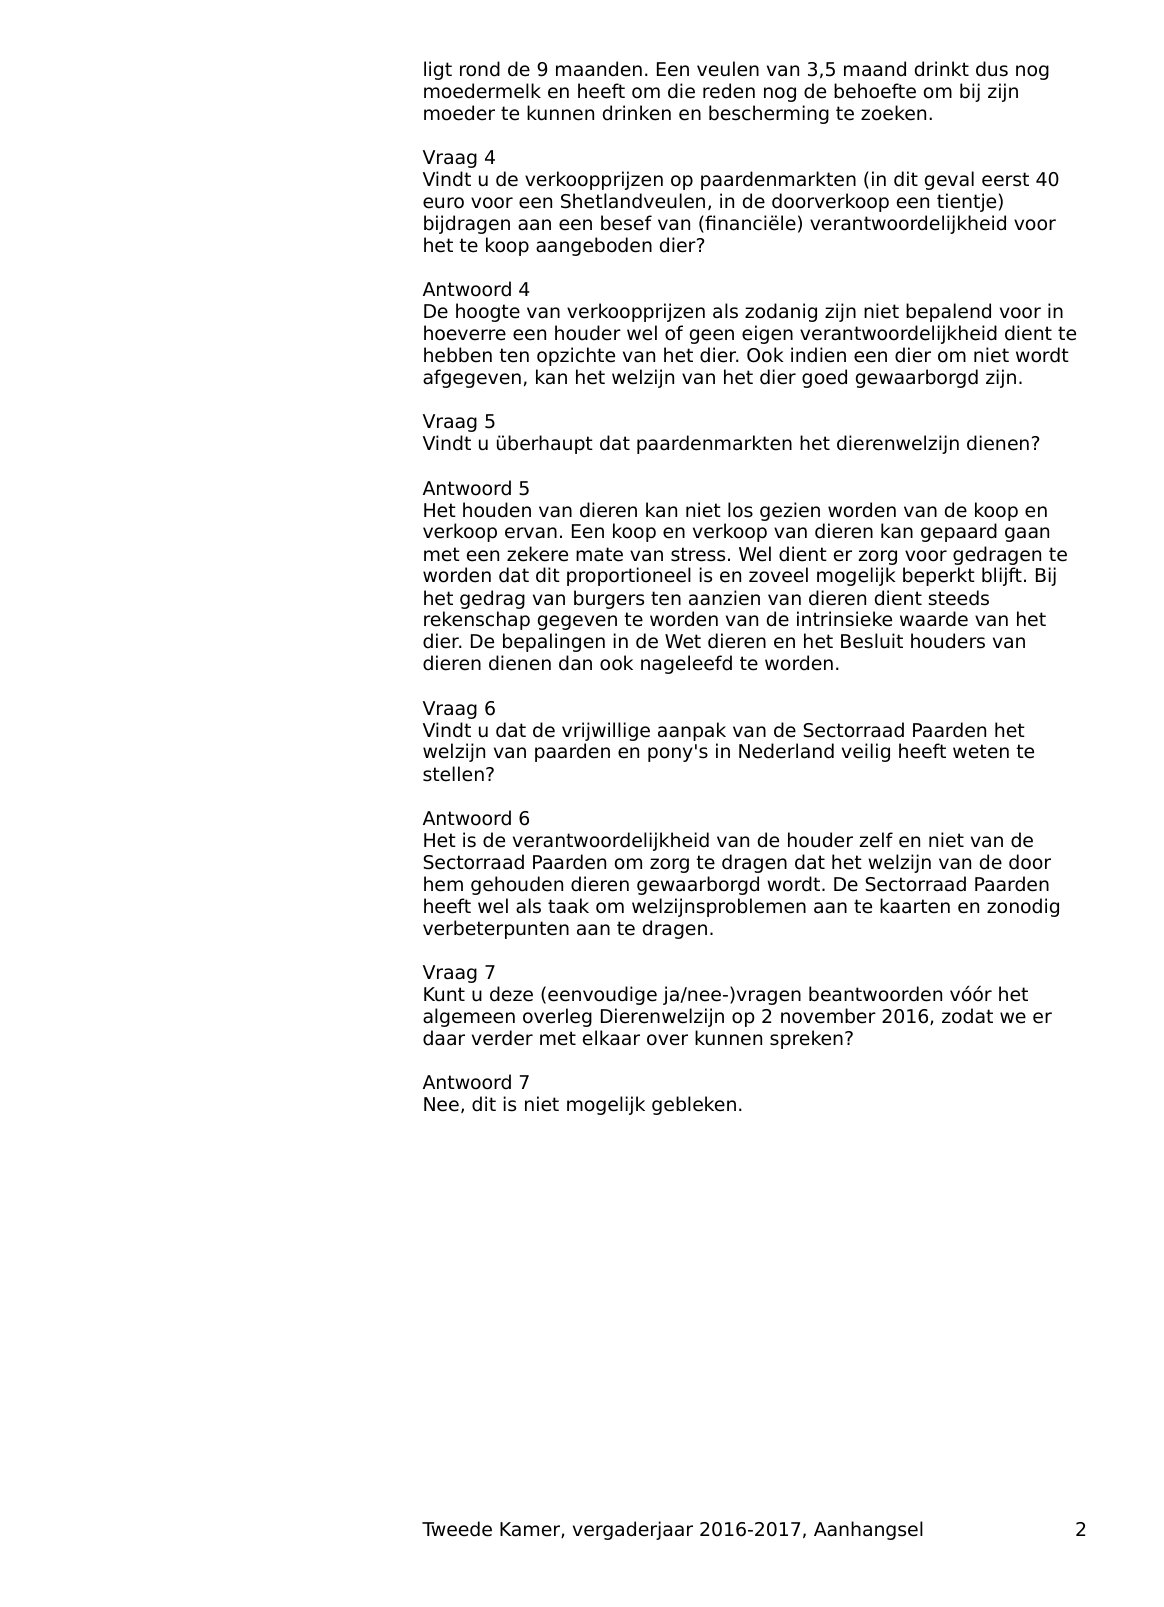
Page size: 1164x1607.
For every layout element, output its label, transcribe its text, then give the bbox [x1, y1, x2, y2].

text De hoogte van verkoopprijzen als zodanig zijn niet bepalend voor in hoeverre een houder wel of geen eigen verantwoordelijkheid dient te hebben ten opzichte van het dier. Ook indien een dier om niet wordt afgegeven, kan het welzijn van het dier goed gewaarborgd zijn. [422, 301, 1087, 389]
text Antwoord 6 [422, 808, 1087, 829]
text Vraag 4 [422, 147, 1087, 169]
text Vraag 5 [422, 411, 1087, 433]
text Antwoord 5 [422, 477, 1087, 499]
text Het is de verantwoordelijkheid van de houder zelf en niet van de Sectorraad Paarden om zorg te dragen dat het welzijn van de door hem gehouden dieren gewaarborgd wordt. De Sectorraad Paarden heeft wel als taak om welzijnsproblemen aan te kaarten en zonodig verbeterpunten aan te dragen. [422, 829, 1087, 939]
text Vindt u de verkoopprijzen op paardenmarkten (in dit geval eerst 40 euro voor een Shetlandveulen, in de doorverkoop een tientje) bijdragen aan een besef van (financiële) verantwoordelijkheid voor het te koop aangeboden dier? [422, 169, 1087, 257]
text Antwoord 7 [422, 1072, 1087, 1094]
text Het houden van dieren kan niet los gezien worden van de koop en verkoop ervan. Een koop en verkoop van dieren kan gepaard gaan met een zekere mate van stress. Wel dient er zorg voor gedragen te worden dat dit proportioneel is en zoveel mogelijk beperkt blijft. Bij het gedrag van burgers ten aanzien van dieren dient steeds rekenschap gegeven te worden van de intrinsieke waarde van het dier. De bepalingen in de Wet dieren en het Besluit houders van dieren dienen dan ook nageleefd te worden. [422, 499, 1087, 675]
text Vraag 6 [422, 697, 1087, 719]
text Antwoord 4 [422, 279, 1087, 301]
text Vraag 7 [422, 962, 1087, 984]
text Vindt u überhaupt dat paardenmarkten het dierenwelzijn dienen? [422, 433, 1087, 455]
text ligt rond de 9 maanden. Een veulen van 3,5 maand drinkt dus nog moedermelk en heeft om die reden nog de behoefte om bij zijn moeder te kunnen drinken en bescherming te zoeken. [422, 59, 1087, 125]
text Nee, dit is niet mogelijk gebleken. [422, 1094, 1087, 1116]
text Vindt u dat de vrijwillige aanpak van de Sectorraad Paarden het welzijn van paarden en pony's in Nederland veilig heeft weten te stellen? [422, 719, 1087, 785]
text Kunt u deze (eenvoudige ja/nee-)vragen beantwoorden vóór het algemeen overleg Dierenwelzijn op 2 november 2016, zodat we er daar verder met elkaar over kunnen spreken? [422, 984, 1087, 1049]
